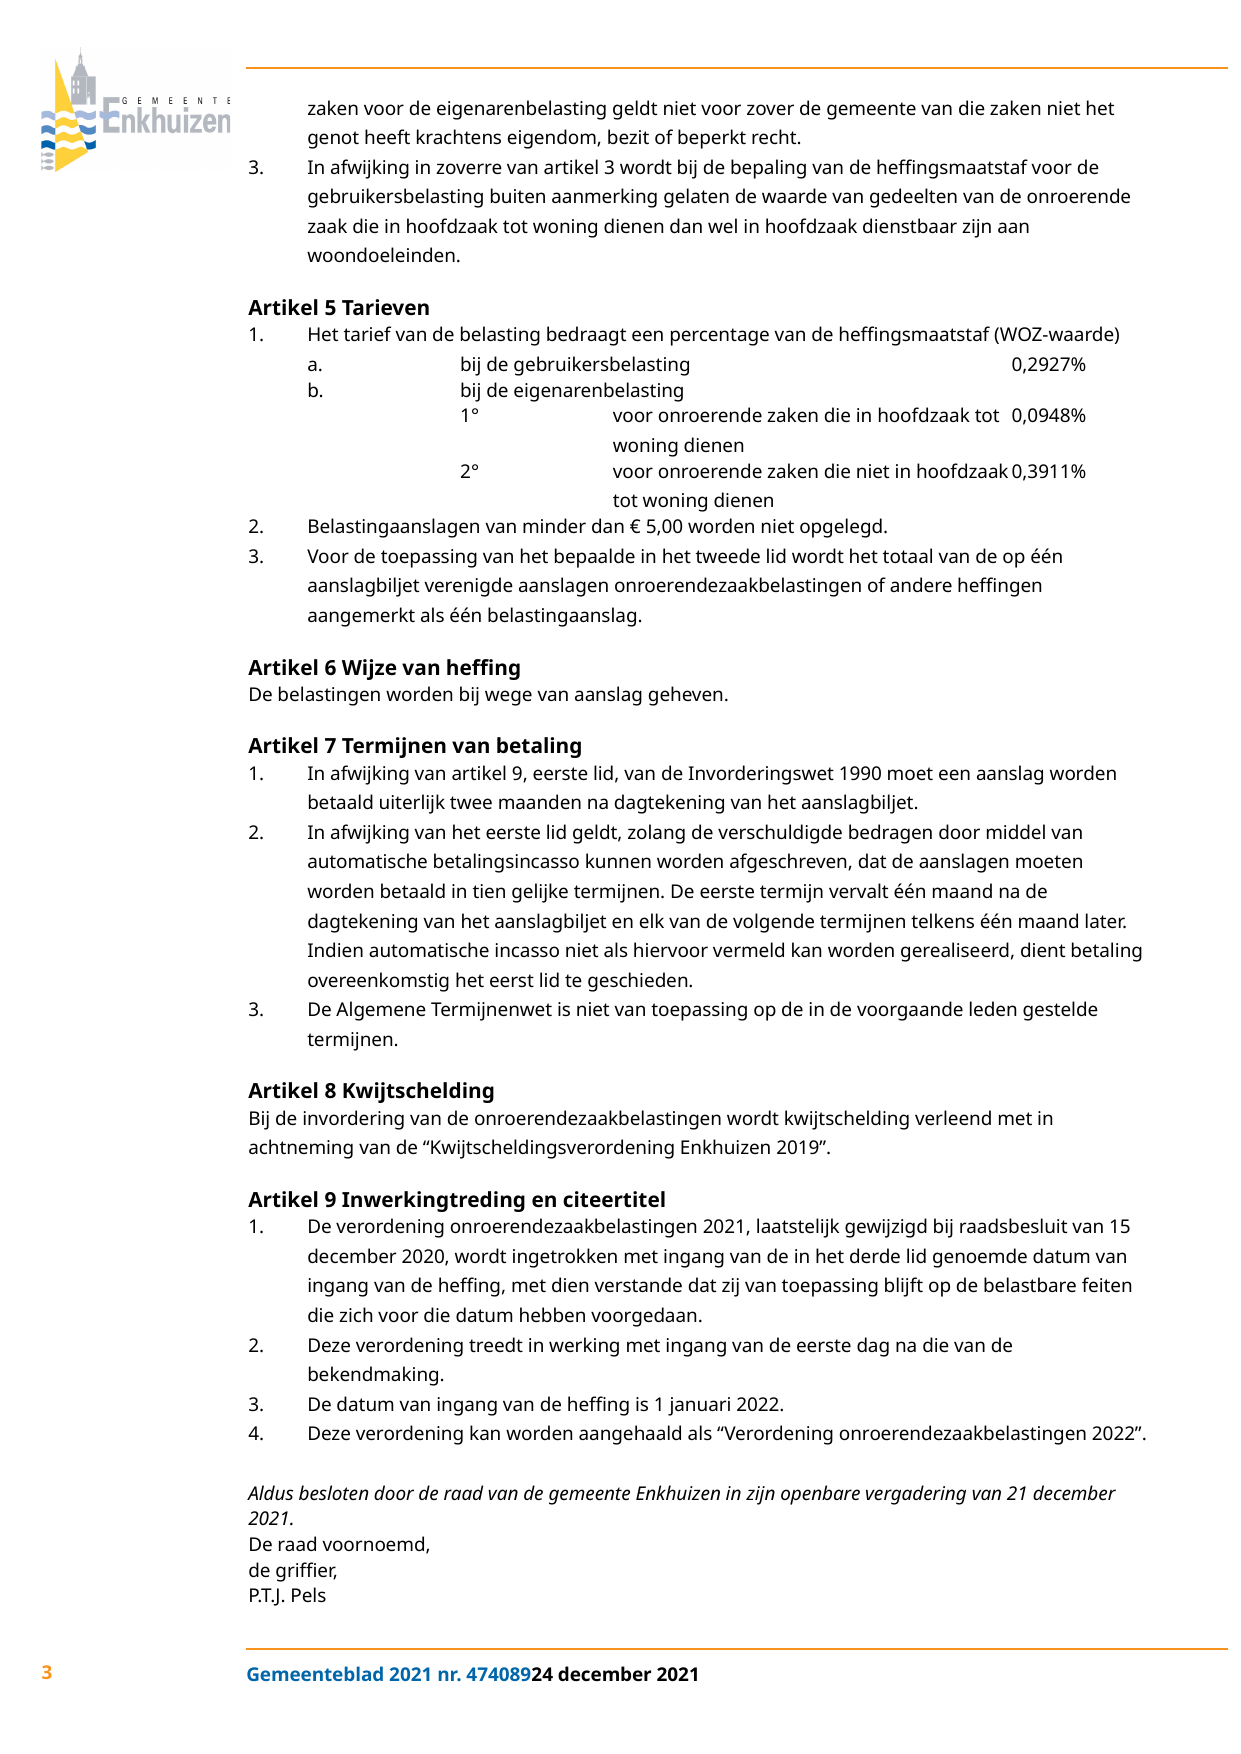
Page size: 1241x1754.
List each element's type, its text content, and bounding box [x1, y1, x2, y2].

text de griffier, [248, 1557, 1152, 1583]
text De belastingen worden bij wege van aanslag geheven. [248, 681, 1152, 707]
list Voor de toepassing van het bepaalde in het tweede lid wordt het totaal van de op één aanslagbiljet verenigde aanslagen onroerendezaakbelastingen of andere heffingen aangemerkt als één belastingaanslag. [248, 543, 1152, 628]
list Het tarief van de belasting bedraagt een percentage van de heffingsmaatstaf (WOZ-waarde) [248, 322, 1152, 347]
table_header 0,2927% [1011, 351, 1211, 377]
list De Algemene Termijnenwet is niet van toepassing op de in de voorgaande leden gestelde termijnen. [248, 997, 1152, 1052]
table_header a. [307, 351, 460, 377]
text Artikel 8 Kwijtschelding [248, 1077, 1152, 1105]
text Artikel 6 Wijze van heffing [248, 653, 1152, 681]
list Belastingaanslagen van minder dan € 5,00 worden niet opgelegd. [248, 513, 1152, 539]
table_cell 0,3911% [1011, 458, 1211, 513]
table_cell 0,0948% [1011, 403, 1211, 458]
text Artikel 7 Termijnen van betaling [248, 731, 1152, 760]
list In afwijking in zoverre van artikel 3 wordt bij de bepaling van de heffingsmaatstaf voor de gebruikersbelasting buiten aanmerking gelaten de waarde van gedeelten van de onroerende zaak die in hoofdzaak tot woning dienen dan wel in hoofdzaak dienstbaar zijn aan woondoeleinden. [248, 154, 1152, 268]
table_cell [1011, 377, 1211, 403]
list zaken voor de eigenarenbelasting geldt niet voor zover de gemeente van die zaken niet het genot heeft krachtens eigendom, bezit of beperkt recht. [248, 95, 1152, 150]
table_cell [307, 403, 460, 458]
text Aldus besloten door de raad van de gemeente Enkhuizen in zijn openbare vergadering van 21 december 2021. [248, 1480, 1152, 1531]
text De raad voornoemd, [248, 1531, 1152, 1557]
table_header bij de gebruikersbelasting [460, 351, 1011, 377]
table_cell voor onroerende zaken die niet in hoofdzaak tot woning dienen [613, 458, 1011, 513]
table_cell 2° [460, 458, 613, 513]
list De datum van ingang van de heffing is 1 januari 2022. [248, 1391, 1152, 1417]
list In afwijking van het eerste lid geldt, zolang de verschuldigde bedragen door middel van automatische betalingsincasso kunnen worden afgeschreven, dat de aanslagen moeten worden betaald in tien gelijke termijnen. De eerste termijn vervalt één maand na de dagtekening van het aanslagbiljet en elk van de volgende termijnen telkens één maand later. Indien automatische incasso niet als hiervoor vermeld kan worden gerealiseerd, dient betaling overeenkomstig het eerst lid te geschieden. [248, 819, 1152, 993]
list In afwijking van artikel 9, eerste lid, van de Invorderingswet 1990 moet een aanslag worden betaald uiterlijk twee maanden na dagtekening van het aanslagbiljet. [248, 760, 1152, 815]
text Artikel 5 Tarieven [248, 293, 1152, 322]
text Artikel 9 Inwerkingtreding en citeertitel [248, 1185, 1152, 1213]
text P.T.J. Pels [248, 1583, 1152, 1608]
table_cell b. [307, 377, 460, 403]
table_cell voor onroerende zaken die in hoofdzaak tot woning dienen [613, 403, 1011, 458]
table_cell [307, 458, 460, 513]
text Bij de invordering van de onroerendezaakbelastingen wordt kwijtschelding verleend met in achtneming van de “Kwijtscheldingsverordening Enkhuizen 2019”. [248, 1105, 1152, 1160]
picture [41, 47, 231, 172]
list Deze verordening kan worden aangehaald als “Verordening onroerendezaakbelastingen 2022”. [248, 1421, 1152, 1446]
table_cell bij de eigenarenbelasting [460, 377, 1011, 403]
list De verordening onroerendezaakbelastingen 2021, laatstelijk gewijzigd bij raadsbesluit van 15 december 2020, wordt ingetrokken met ingang van de in het derde lid genoemde datum van ingang van de heffing, met dien verstande dat zij van toepassing blijft op de belastbare feiten die zich voor die datum hebben voorgedaan. [248, 1213, 1152, 1328]
list Deze verordening treedt in werking met ingang van de eerste dag na die van de bekendmaking. [248, 1332, 1152, 1387]
table_cell 1° [460, 403, 613, 458]
